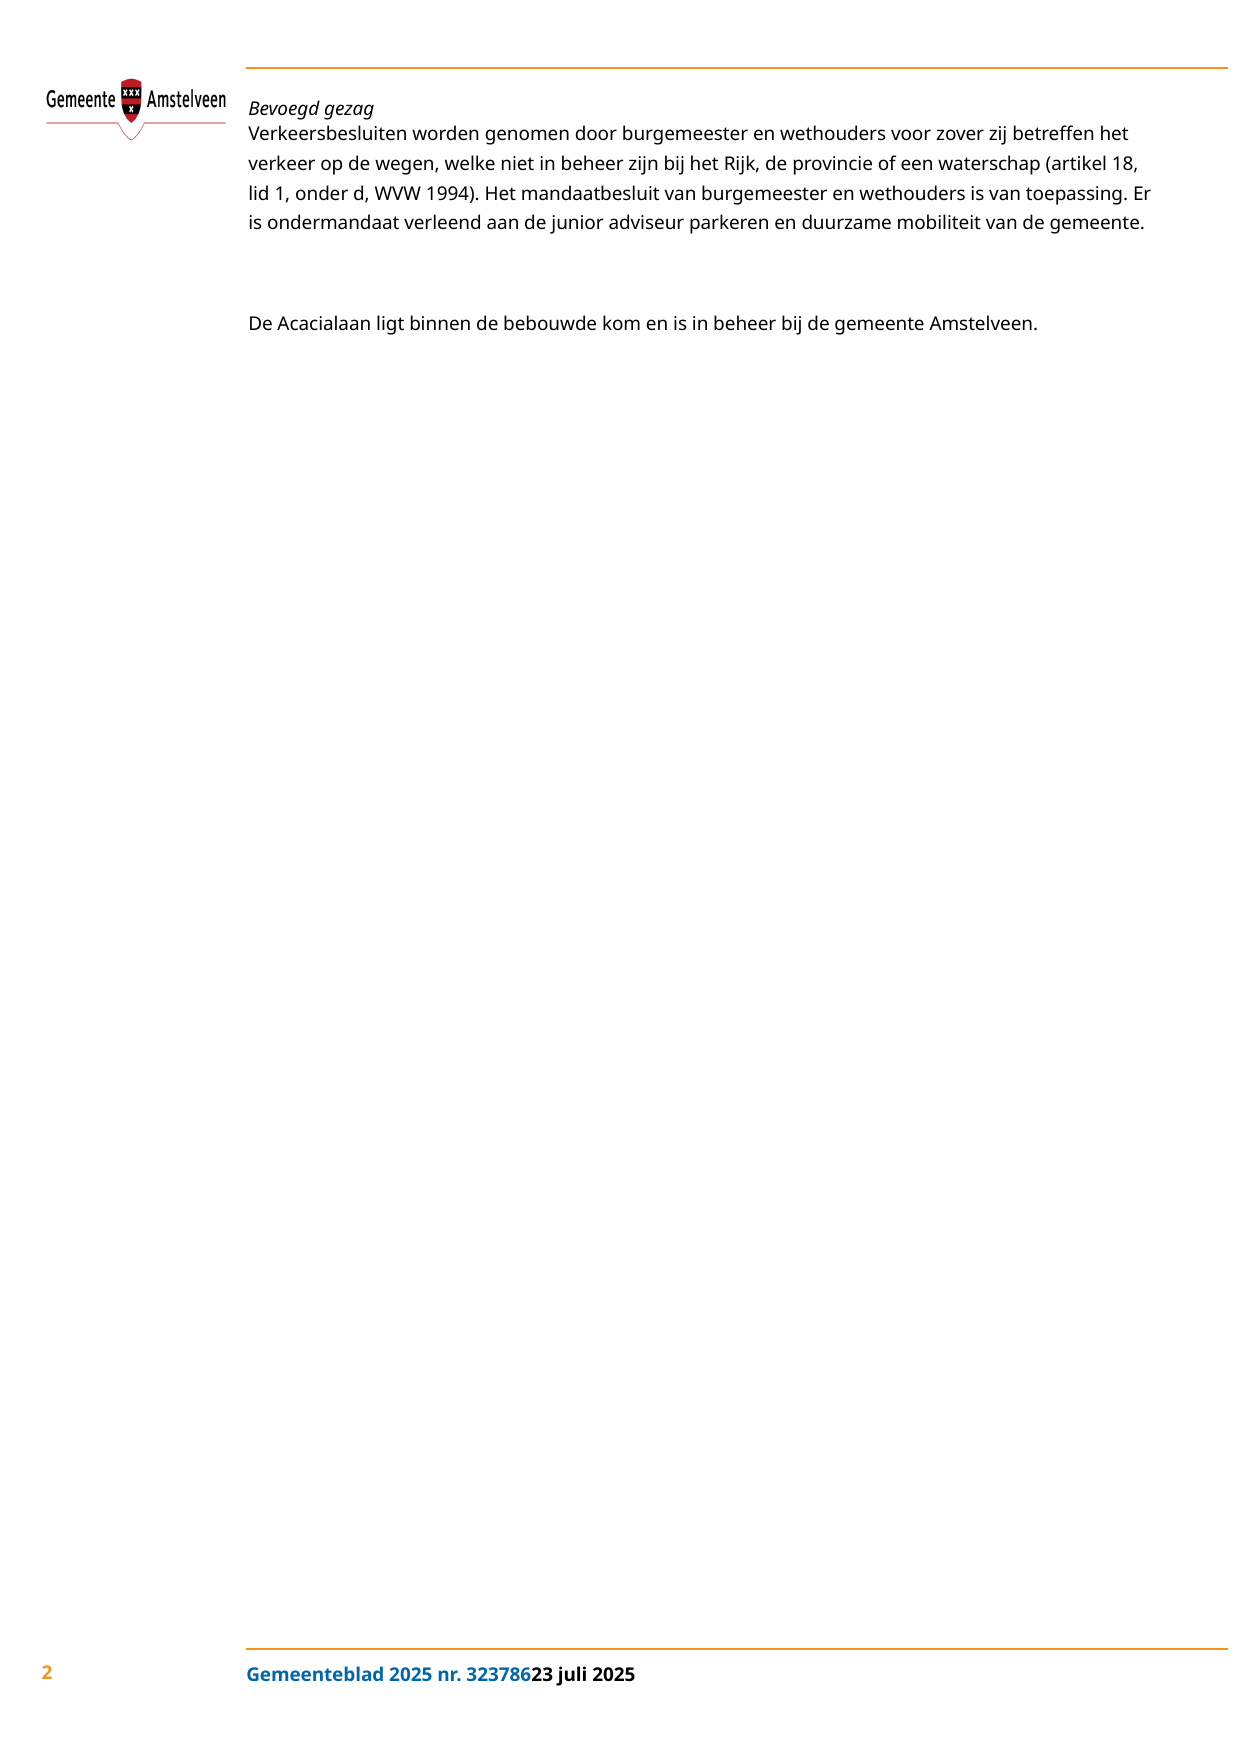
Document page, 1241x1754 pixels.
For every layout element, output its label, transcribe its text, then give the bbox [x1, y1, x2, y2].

text Verkeersbesluiten worden genomen door burgemeester en wethouders voor zover zij betreffen het verkeer op de wegen, welke niet in beheer zijn bij het Rijk, de provincie of een waterschap (artikel 18, lid 1, onder d, WVW 1994). Het mandaatbesluit van burgemeester en wethouders is van toepassing. Er is ondermandaat verleend aan de junior adviseur parkeren en duurzame mobiliteit van de gemeente. [248, 121, 1152, 235]
text De Acacialaan ligt binnen de bebouwde kom en is in beheer bij de gemeente Amstelveen. [248, 310, 1152, 336]
picture [41, 47, 231, 172]
text Bevoegd gezag [248, 95, 1152, 121]
